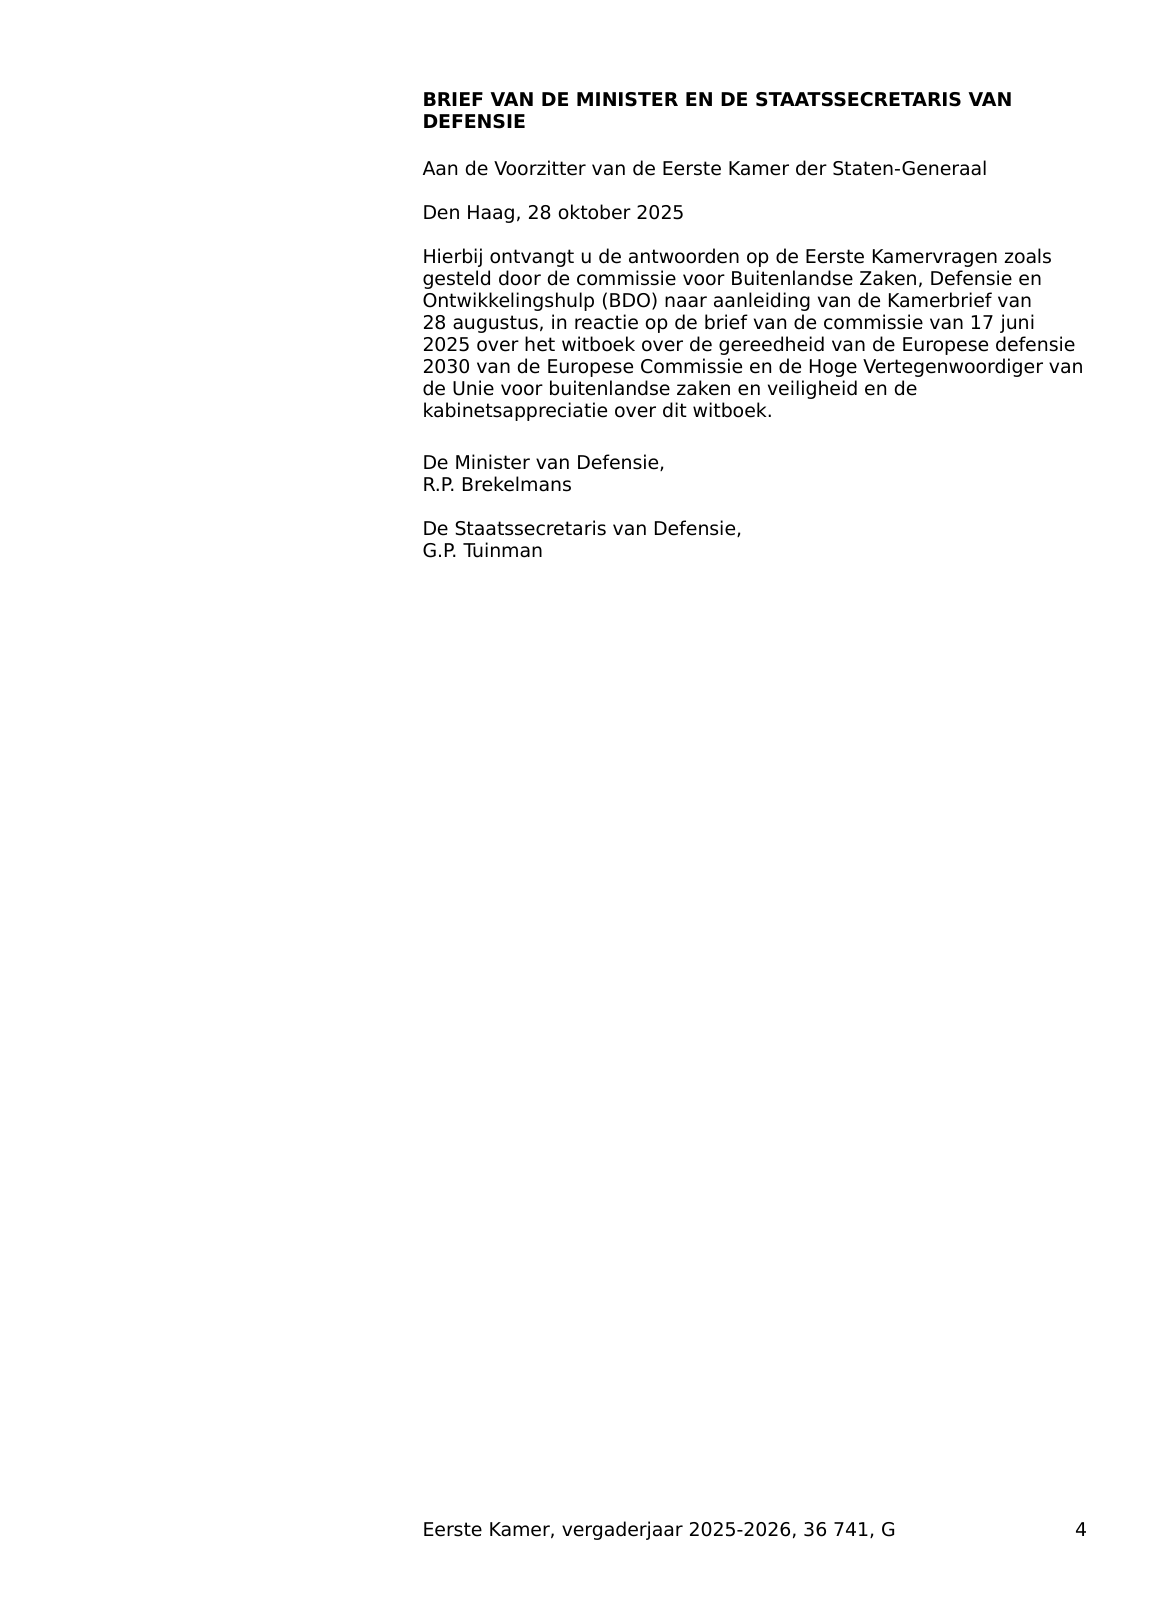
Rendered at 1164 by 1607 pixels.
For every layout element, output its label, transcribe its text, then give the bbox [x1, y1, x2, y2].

text De Staatssecretaris van Defensie, G.P. Tuinman [422, 518, 1087, 562]
subtitle BRIEF VAN DE MINISTER EN DE STAATSSECRETARIS VAN DEFENSIE [422, 89, 1087, 133]
text Den Haag, 28 oktober 2025 [422, 202, 1087, 224]
text Hierbij ontvangt u de antwoorden op de Eerste Kamervragen zoals gesteld door de commissie voor Buitenlandse Zaken, Defensie en Ontwikkelingshulp (BDO) naar aanleiding van de Kamerbrief van 28 augustus, in reactie op de brief van de commissie van 17 juni 2025 over het witboek over de gereedheid van de Europese defensie 2030 van de Europese Commissie en de Hoge Vertegenwoordiger van de Unie voor buitenlandse zaken en veiligheid en de kabinetsappreciatie over dit witboek. [422, 246, 1087, 422]
text De Minister van Defensie, R.P. Brekelmans [422, 452, 1087, 496]
text Aan de Voorzitter van de Eerste Kamer der Staten-Generaal [422, 158, 1087, 180]
